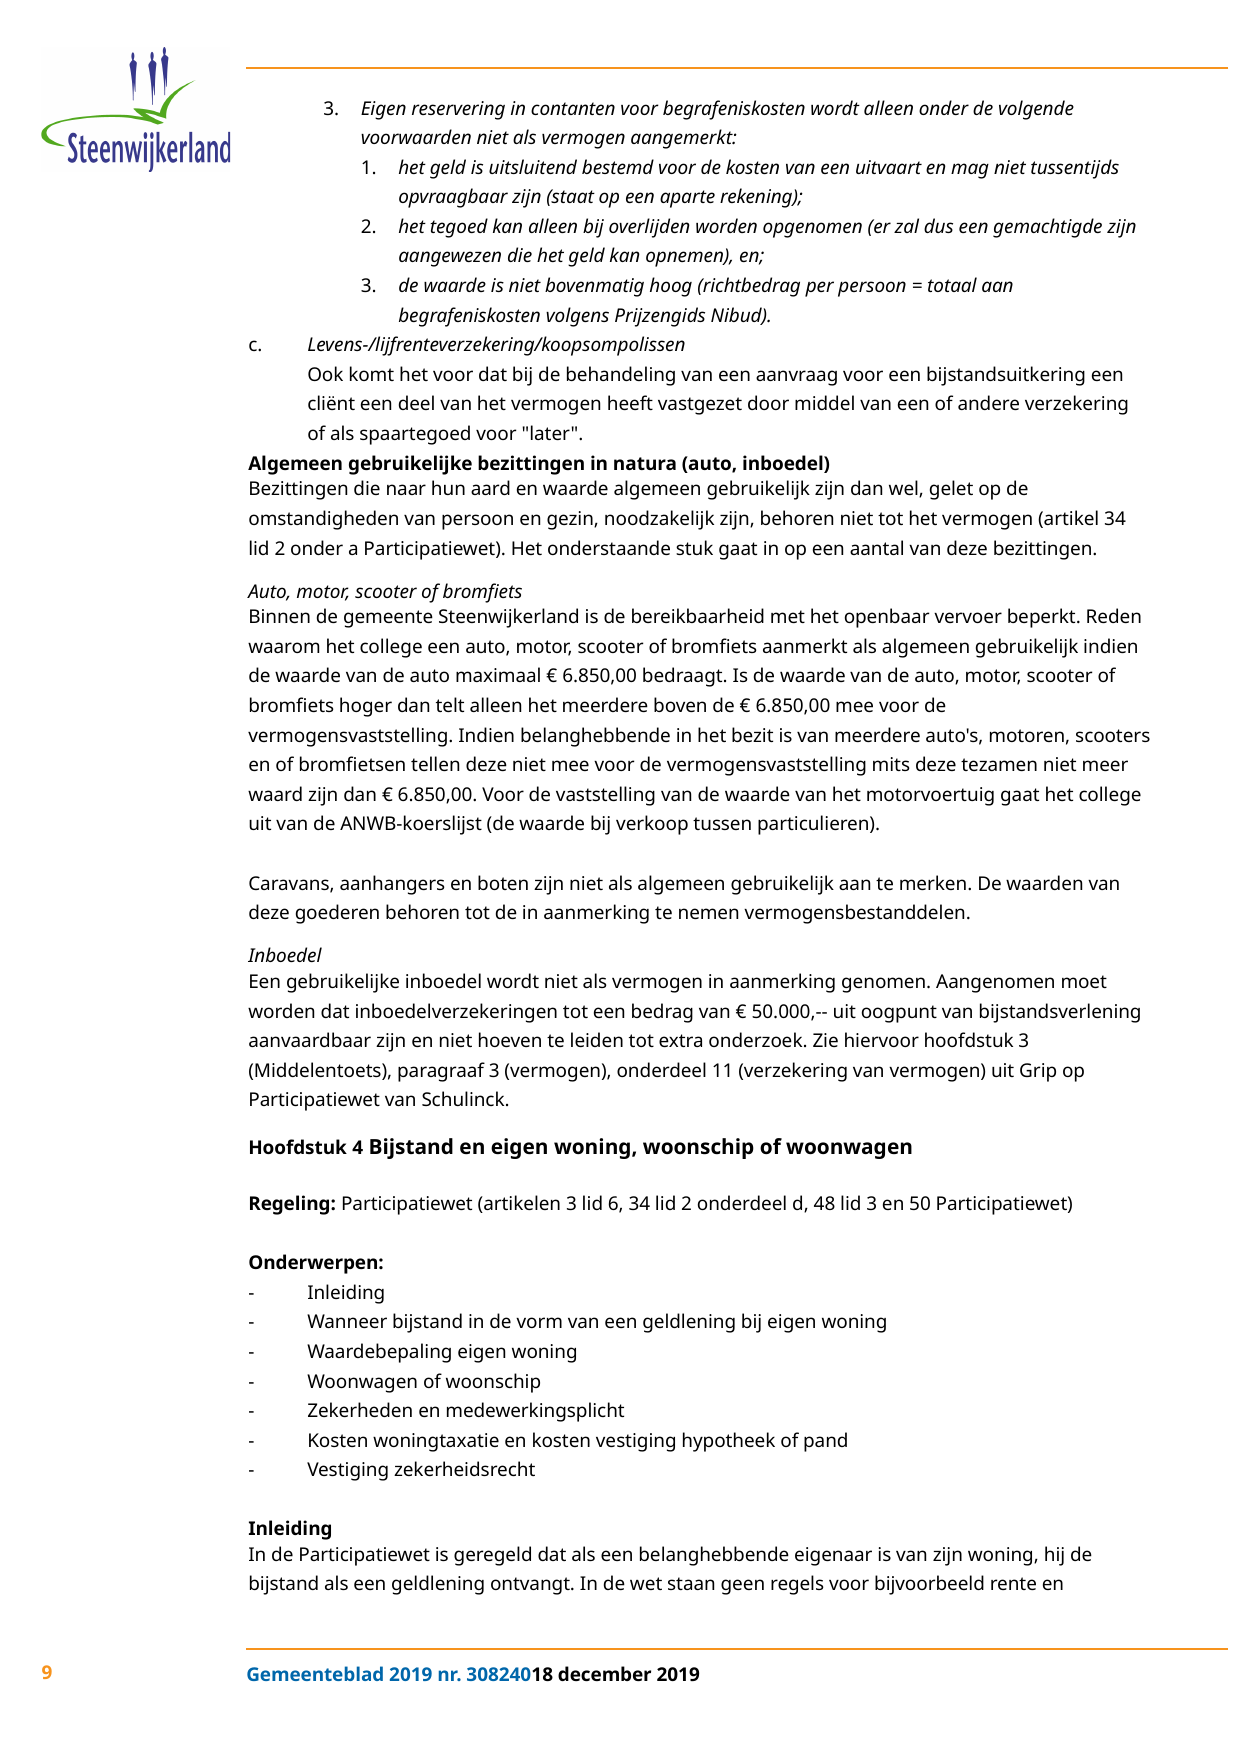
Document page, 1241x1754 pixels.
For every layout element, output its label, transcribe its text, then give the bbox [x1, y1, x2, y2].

text Een gebruikelijke inboedel wordt niet als vermogen in aanmerking genomen. Aangenomen moet worden dat inboedelverzekeringen tot een bedrag van € 50.000,-- uit oogpunt van bijstandsverlening aanvaardbaar zijn en niet hoeven te leiden tot extra onderzoek. Zie hiervoor hoofdstuk 3 (Middelentoets), paragraaf 3 (vermogen), onderdeel 11 (verzekering van vermogen) uit Grip op Participatiewet van Schulinck. [248, 968, 1152, 1112]
text Caravans, aanhangers en boten zijn niet als algemeen gebruikelijk aan te merken. De waarden van deze goederen behoren tot de in aanmerking te nemen vermogensbestanddelen. [248, 870, 1152, 925]
text Bezittingen die naar hun aard en waarde algemeen gebruikelijk zijn dan wel, gelet op de omstandigheden van persoon en gezin, noodzakelijk zijn, behoren niet tot het vermogen (artikel 34 lid 2 onder a Participatiewet). Het onderstaande stuk gaat in op een aantal van deze bezittingen. [248, 476, 1152, 560]
table_header Regeling: Participatiewet (artikelen 3 lid 6, 34 lid 2 onderdeel d, 48 lid 3 en 50 Participatiewet) Onderwerpen: Inleiding Wanneer bijstand in de vorm van een geldlening bij eigen woning Waardebepaling eigen woning Woonwagen of woonschip Zekerheden en medewerkingsplicht Kosten woningtaxatie en kosten vestiging hypotheek of pand Vestiging zekerheidsrecht [248, 1190, 1152, 1482]
text Inleiding [248, 1515, 1152, 1541]
text Auto, motor, scooter of bromfiets [248, 578, 1152, 603]
text In de Participatiewet is geregeld dat als een belanghebbende eigenaar is van zijn woning, hij de bijstand als een geldlening ontvangt. In de wet staan geen regels voor bijvoorbeeld rente en [248, 1541, 1152, 1596]
text Hoofdstuk 4 Bijstand en eigen woning, woonschip of woonwagen [248, 1132, 1152, 1161]
list het geld is uitsluitend bestemd voor de kosten van een uitvaart en mag niet tussentijds opvraagbaar zijn (staat op een aparte rekening); [361, 154, 1152, 209]
list Levens-/lijfrenteverzekering/koopsompolissen [248, 331, 1152, 357]
text Inboedel [248, 942, 1152, 968]
list Eigen reservering in contanten voor begrafeniskosten wordt alleen onder de volgende voorwaarden niet als vermogen aangemerkt: [323, 95, 1152, 150]
list het tegoed kan alleen bij overlijden worden opgenomen (er zal dus een gemachtigde zijn aangewezen die het geld kan opnemen), en; [361, 213, 1152, 268]
picture [41, 47, 231, 172]
text Binnen de gemeente Steenwijkerland is de bereikbaarheid met het openbaar vervoer beperkt. Reden waarom het college een auto, motor, scooter of bromfiets aanmerkt als algemeen gebruikelijk indien de waarde van de auto maximaal € 6.850,00 bedraagt. Is de waarde van de auto, motor, scooter of bromfiets hoger dan telt alleen het meerdere boven de € 6.850,00 mee voor de vermogensvaststelling. Indien belanghebbende in het bezit is van meerdere auto's, motoren, scooters en of bromfietsen tellen deze niet mee voor de vermogensvaststelling mits deze tezamen niet meer waard zijn dan € 6.850,00. Voor de vaststelling van de waarde van het motorvoertuig gaat het college uit van de ANWB-koerslijst (de waarde bij verkoop tussen particulieren). [248, 603, 1152, 836]
list Ook komt het voor dat bij de behandeling van een aanvraag voor een bijstandsuitkering een cliënt een deel van het vermogen heeft vastgezet door middel van een of andere verzekering of als spaartegoed voor "later". [248, 361, 1152, 446]
text Algemeen gebruikelijke bezittingen in natura (auto, inboedel) [248, 450, 1152, 476]
list de waarde is niet bovenmatig hoog (richtbedrag per persoon = totaal aan begrafeniskosten volgens Prijzengids Nibud). [361, 272, 1152, 328]
